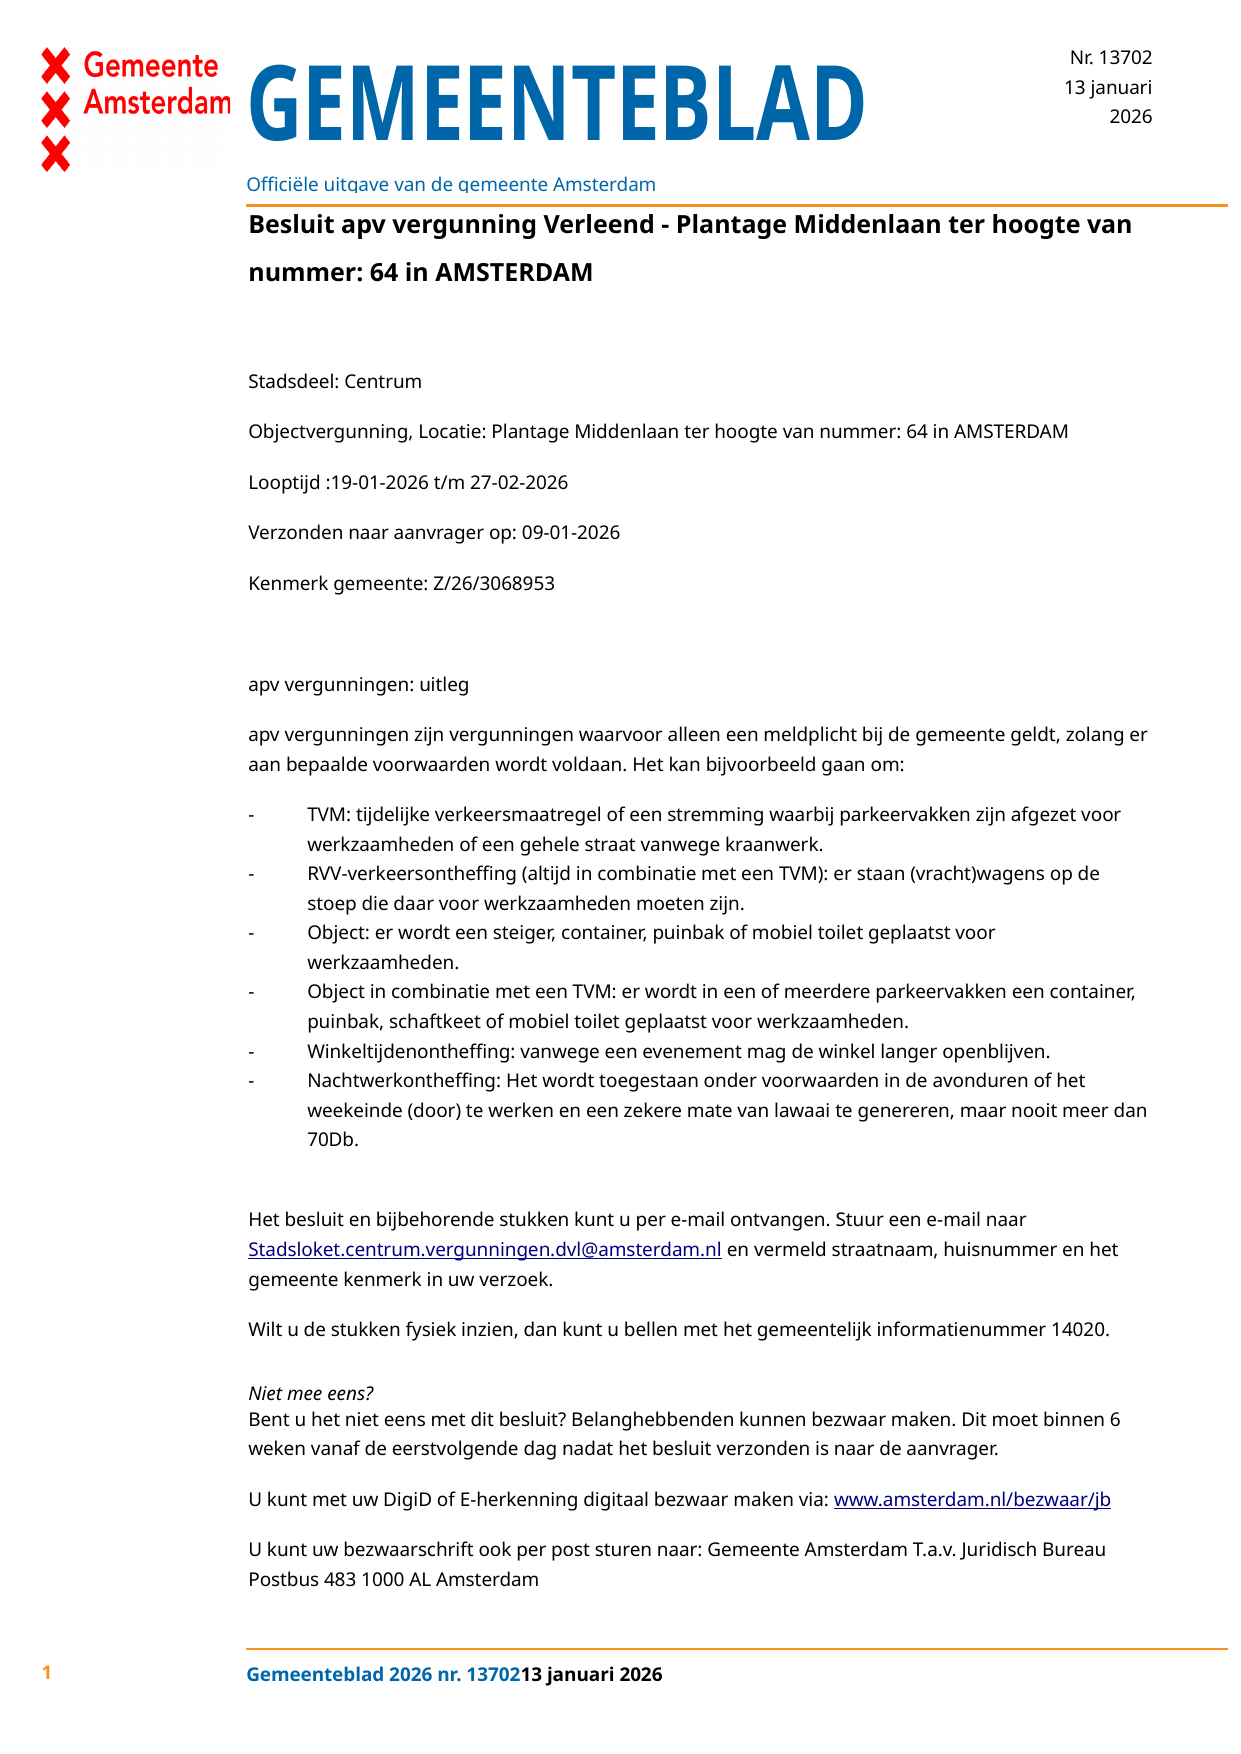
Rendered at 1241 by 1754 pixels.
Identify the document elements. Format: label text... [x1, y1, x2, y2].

text Verzonden naar aanvrager op: 09-01-2026 [248, 519, 1152, 545]
text Niet mee eens? [248, 1380, 1152, 1406]
list Object in combinatie met een TVM: er wordt in een of meerdere parkeervakken een container, puinbak, schaftkeet of mobiel toilet geplaatst voor werkzaamheden. [248, 979, 1152, 1034]
text Kenmerk gemeente: Z/26/3068953 [248, 570, 1152, 596]
text apv vergunningen zijn vergunningen waarvoor alleen een meldplicht bij de gemeente geldt, zolang er aan bepaalde voorwaarden wordt voldaan. Het kan bijvoorbeeld gaan om: [248, 721, 1152, 777]
text apv vergunningen: uitleg [248, 671, 1152, 697]
list RVV-verkeersontheffing (altijd in combinatie met een TVM): er staan (vracht)wagens op de stoep die daar voor werkzaamheden moeten zijn. [248, 860, 1152, 916]
text Het besluit en bijbehorende stukken kunt u per e-mail ontvangen. Stuur een e-mail naar Stadsloket.centrum.vergunningen.dvl@amsterdam.nl en vermeld straatnaam, huisnummer en het gemeente kenmerk in uw verzoek. [248, 1207, 1152, 1292]
text Stadsdeel: Centrum [248, 368, 1152, 394]
text Wilt u de stukken fysiek inzien, dan kunt u bellen met het gemeentelijk informatienummer 14020. [248, 1316, 1152, 1342]
text U kunt met uw DigiD of E-herkenning digitaal bezwaar maken via: www.amsterdam.nl/bezwaar/jb [248, 1486, 1152, 1512]
list Nachtwerkontheffing: Het wordt toegestaan onder voorwaarden in de avonduren of het weekeinde (door) te werken en een zekere mate van lawaai te genereren, maar nooit meer dan 70Db. [248, 1067, 1152, 1152]
text Objectvergunning, Locatie: Plantage Middenlaan ter hoogte van nummer: 64 in AMSTERDAM [248, 419, 1152, 444]
list Winkeltijdenontheffing: vanwege een evenement mag de winkel langer openblijven. [248, 1038, 1152, 1064]
list Object: er wordt een steiger, container, puinbak of mobiel toilet geplaatst voor werkzaamheden. [248, 919, 1152, 975]
text Bent u het niet eens met dit besluit? Belanghebbenden kunnen bezwaar maken. Dit moet binnen 6 weken vanaf de eerstvolgende dag nadat het besluit verzonden is naar de aanvrager. [248, 1406, 1152, 1461]
picture [41, 47, 231, 172]
text Besluit apv vergunning Verleend - Plantage Middenlaan ter hoogte van nummer: 64 in AMSTERDAM [248, 207, 1152, 288]
text Looptijd :19-01-2026 t/m 27-02-2026 [248, 469, 1152, 495]
text U kunt uw bezwaarschrift ook per post sturen naar: Gemeente Amsterdam T.a.v. Juridisch Bureau Postbus 483 1000 AL Amsterdam [248, 1536, 1152, 1592]
list TVM: tijdelijke verkeersmaatregel of een stremming waarbij parkeervakken zijn afgezet voor werkzaamheden of een gehele straat vanwege kraanwerk. [248, 801, 1152, 857]
